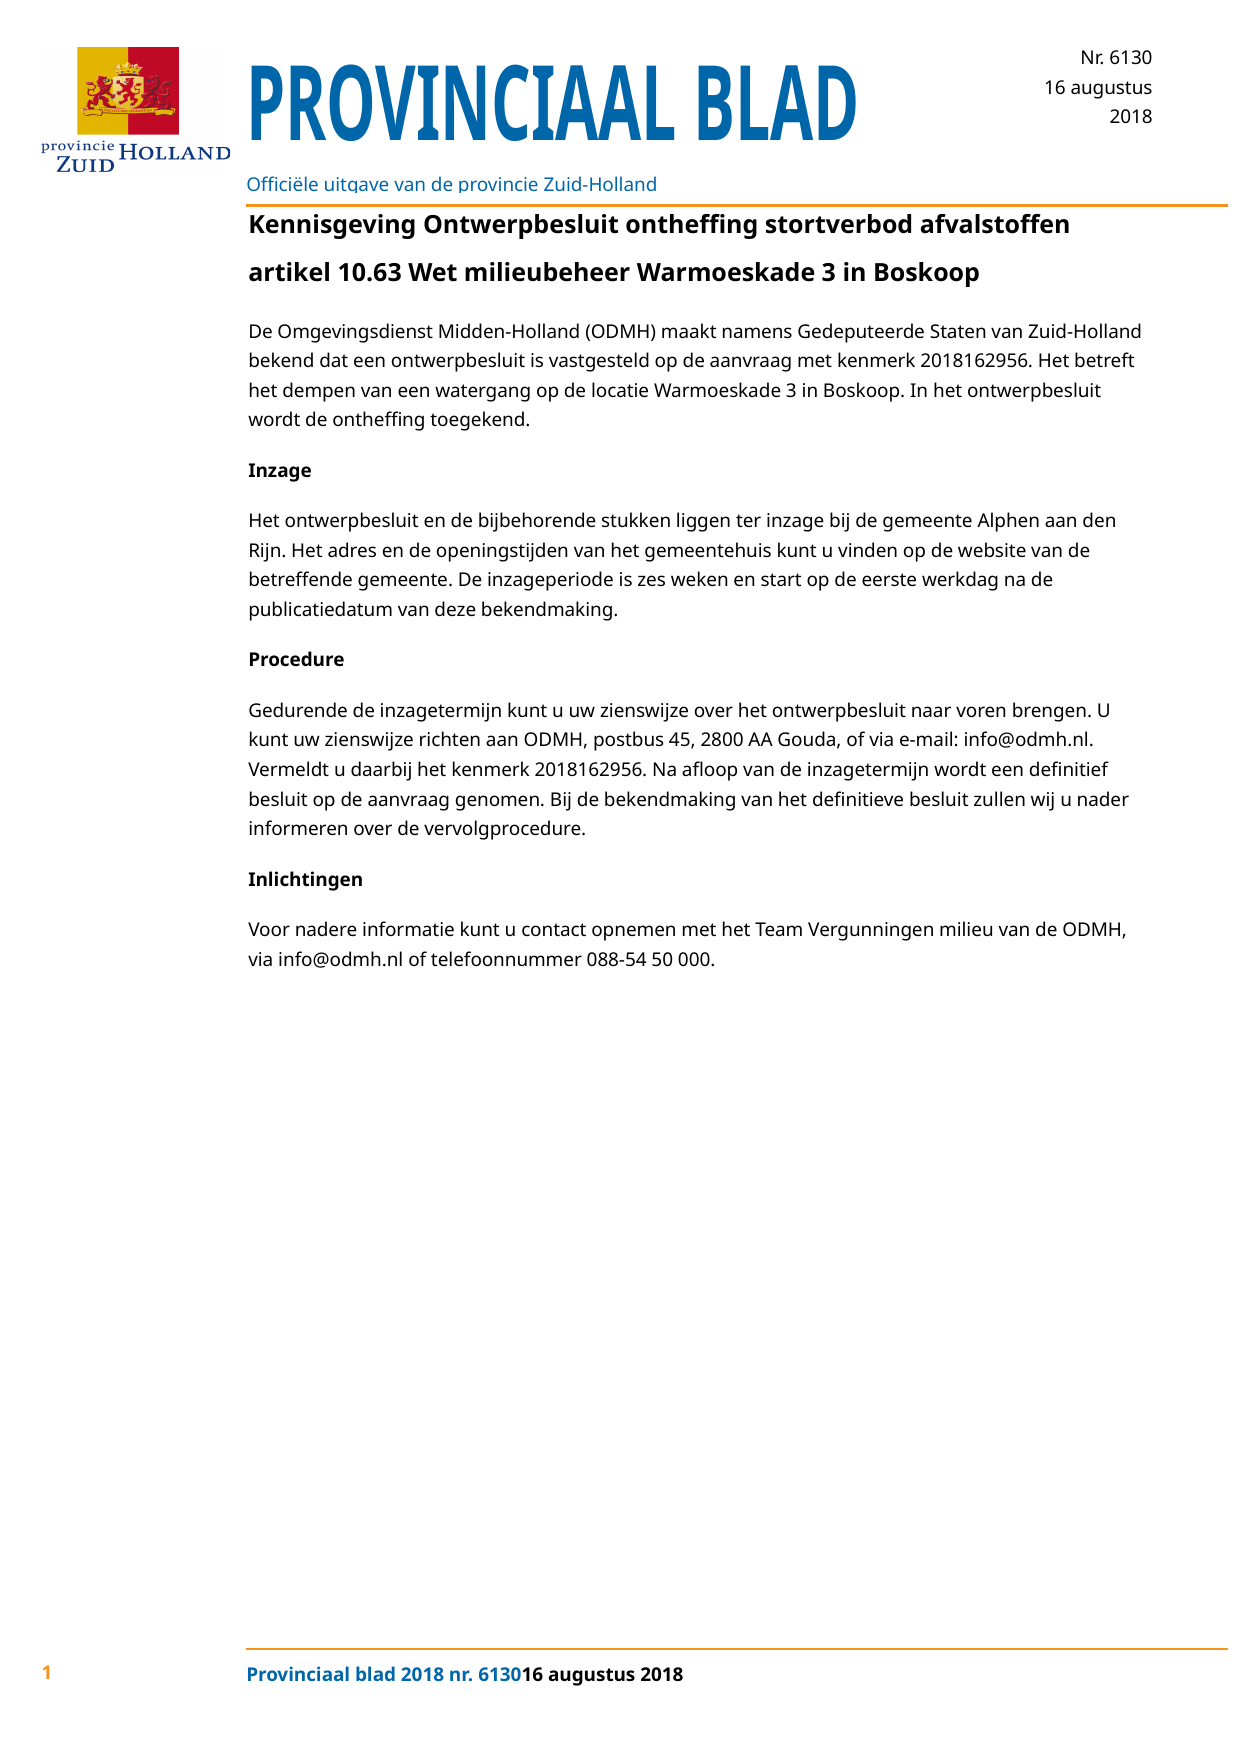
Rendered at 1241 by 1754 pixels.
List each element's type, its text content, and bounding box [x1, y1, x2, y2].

text Inlichtingen [248, 866, 1152, 892]
text Gedurende de inzagetermijn kunt u uw zienswijze over het ontwerpbesluit naar voren brengen. U kunt uw zienswijze richten aan ODMH, postbus 45, 2800 AA Gouda, of via e-mail: info@odmh.nl. Vermeldt u daarbij het kenmerk 2018162956. Na afloop van de inzagetermijn wordt een definitief besluit op de aanvraag genomen. Bij de bekendmaking van het definitieve besluit zullen wij u nader informeren over de vervolgprocedure. [248, 697, 1152, 841]
text Procedure [248, 647, 1152, 672]
text Voor nadere informatie kunt u contact opnemen met het Team Vergunningen milieu van de ODMH, via info@odmh.nl of telefoonnummer 088-54 50 000. [248, 916, 1152, 972]
text Inzage [248, 457, 1152, 483]
picture [41, 47, 231, 172]
text De Omgevingsdienst Midden-Holland (ODMH) maakt namens Gedeputeerde Staten van Zuid-Holland bekend dat een ontwerpbesluit is vastgesteld op de aanvraag met kenmerk 2018162956. Het betreft het dempen van een watergang op de locatie Warmoeskade 3 in Boskoop. In het ontwerpbesluit wordt de ontheffing toegekend. [248, 318, 1152, 432]
text Kennisgeving Ontwerpbesluit ontheffing stortverbod afvalstoffen artikel 10.63 Wet milieubeheer Warmoeskade 3 in Boskoop [248, 207, 1152, 288]
text Het ontwerpbesluit en de bijbehorende stukken liggen ter inzage bij de gemeente Alphen aan den Rijn. Het adres en de openingstijden van het gemeentehuis kunt u vinden op de website van de betreffende gemeente. De inzageperiode is zes weken en start op de eerste werkdag na de publicatiedatum van deze bekendmaking. [248, 507, 1152, 622]
